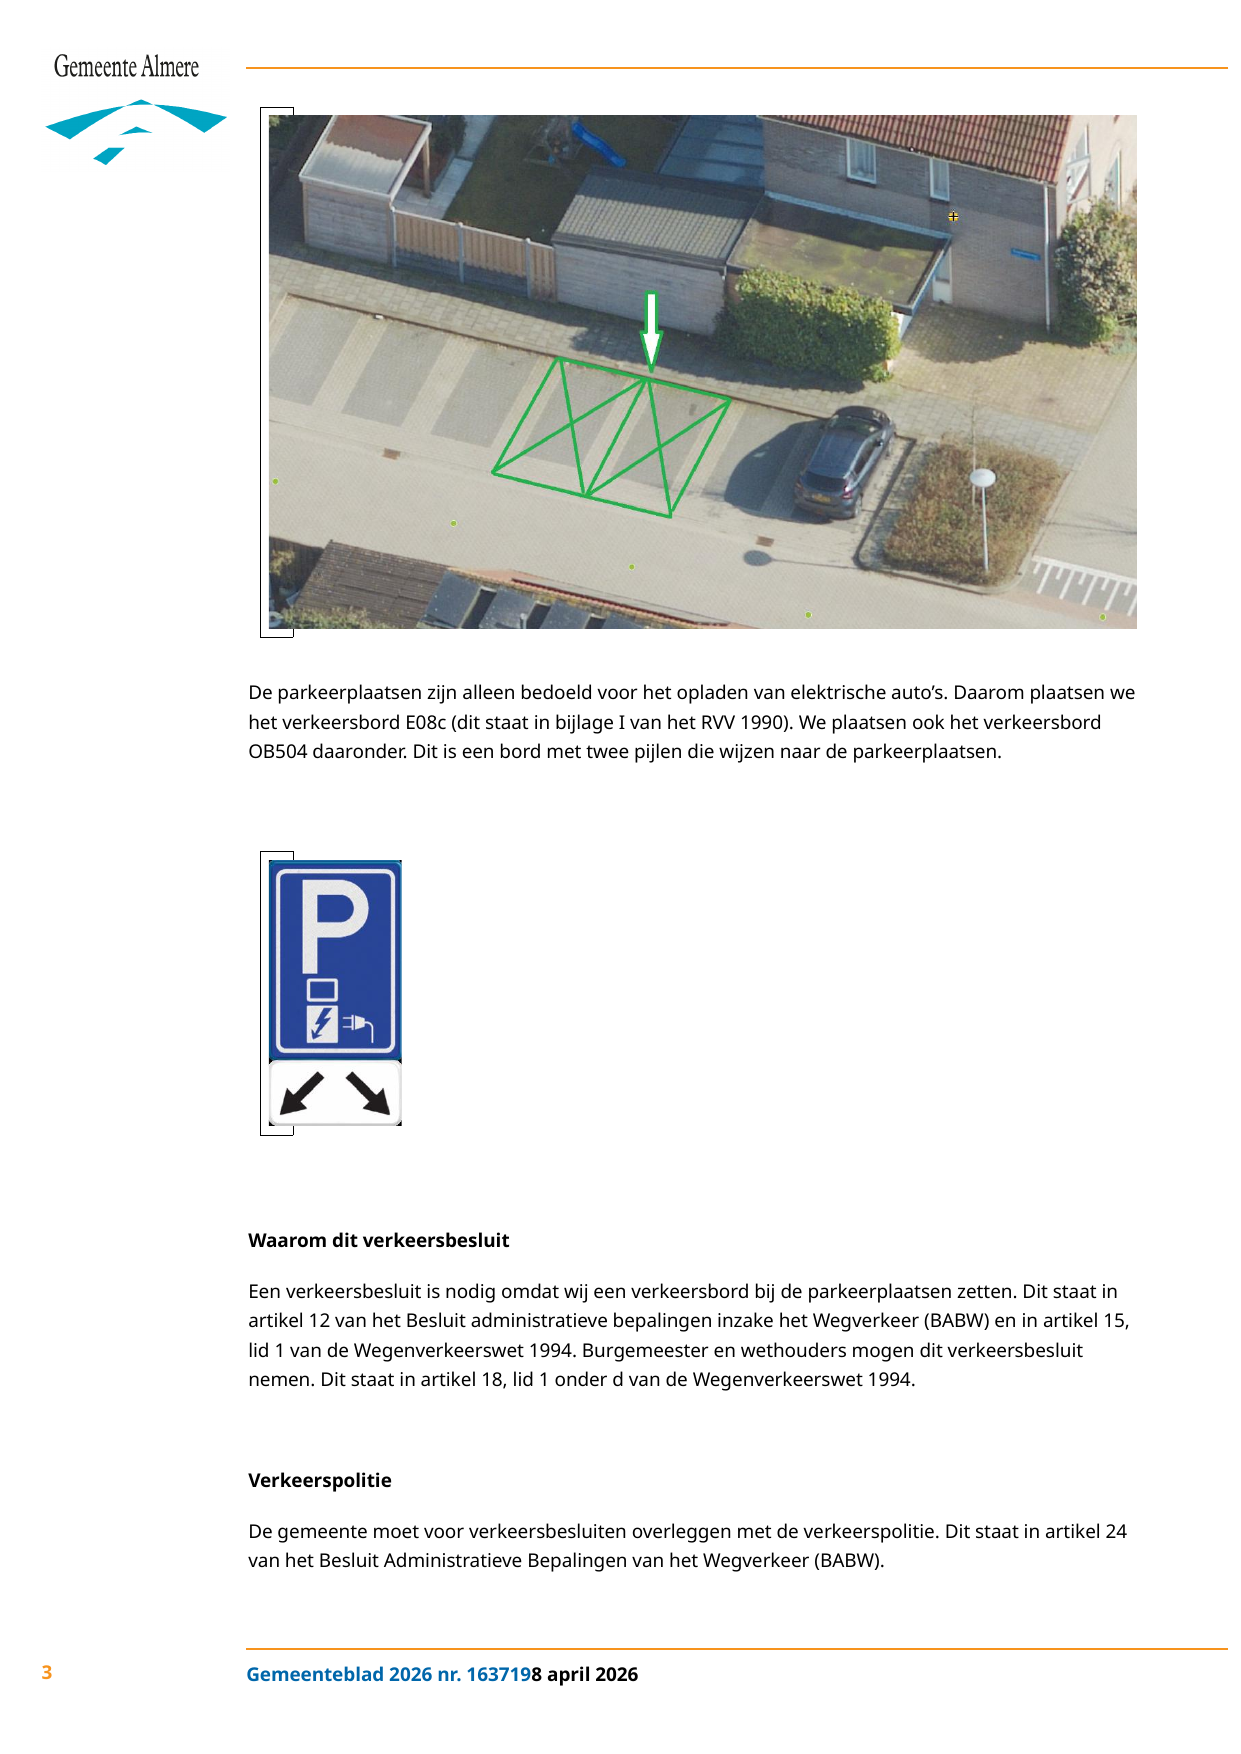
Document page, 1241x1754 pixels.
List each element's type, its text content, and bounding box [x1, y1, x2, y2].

picture [41, 47, 231, 172]
picture [268, 860, 402, 1126]
text De gemeente moet voor verkeersbesluiten overleggen met de verkeerspolitie. Dit staat in artikel 24 van het Besluit Administratieve Bepalingen van het Wegverkeer (BABW). [248, 1518, 1152, 1573]
text Waarom dit verkeersbesluit [248, 1227, 1152, 1253]
text De parkeerplaatsen zijn alleen bedoeld voor het opladen van elektrische auto’s. Daarom plaatsen we het verkeersbord E08c (dit staat in bijlage I van het RVV 1990). We plaatsen ook het verkeersbord OB504 daaronder. Dit is een bord met twee pijlen die wijzen naar de parkeerplaatsen. [248, 679, 1152, 764]
picture [268, 115, 1137, 629]
text Verkeerspolitie [248, 1467, 1152, 1493]
text Een verkeersbesluit is nodig omdat wij een verkeersbord bij de parkeerplaatsen zetten. Dit staat in artikel 12 van het Besluit administratieve bepalingen inzake het Wegverkeer (BABW) en in artikel 15, lid 1 van de Wegenverkeerswet 1994. Burgemeester en wethouders mogen dit verkeersbesluit nemen. Dit staat in artikel 18, lid 1 onder d van de Wegenverkeerswet 1994. [248, 1278, 1152, 1392]
